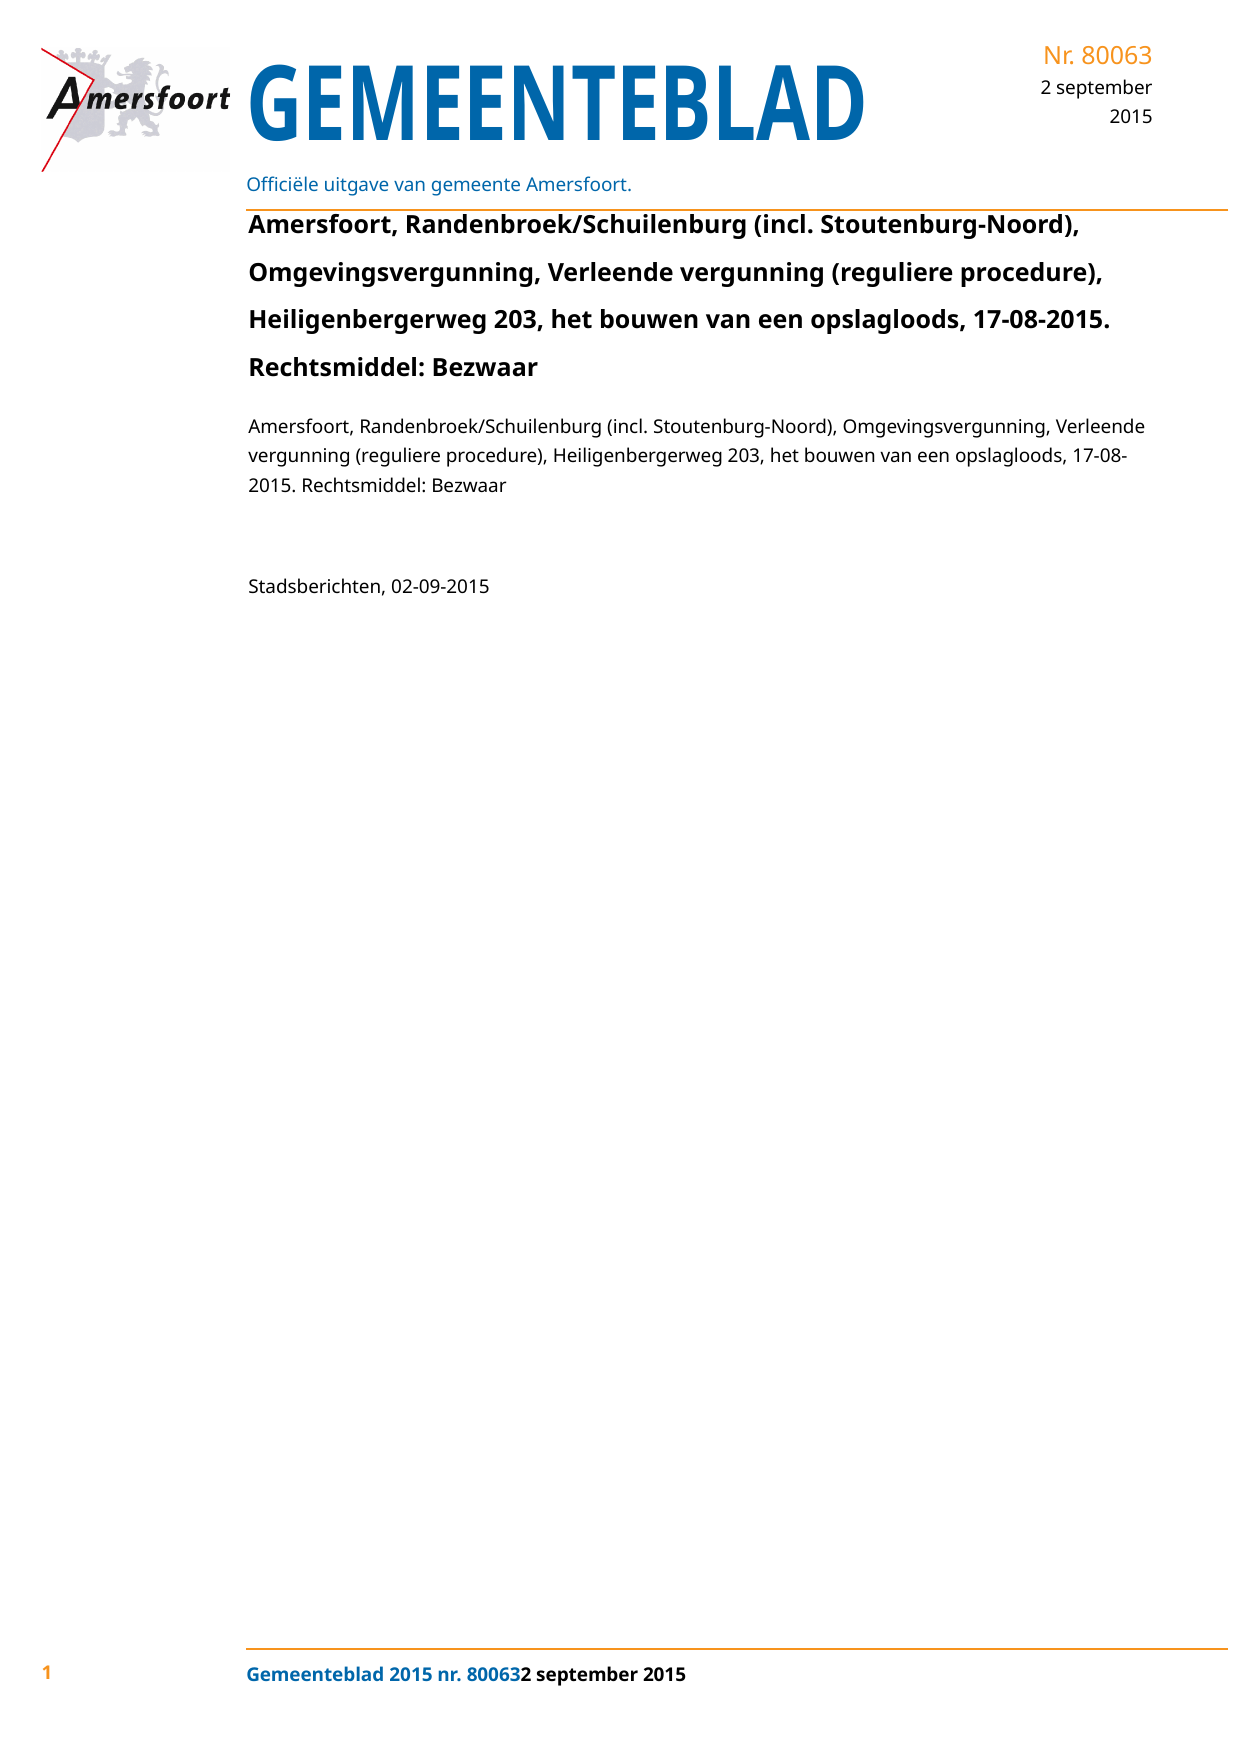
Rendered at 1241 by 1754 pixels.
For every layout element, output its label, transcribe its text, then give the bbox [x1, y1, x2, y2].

text Amersfoort, Randenbroek/Schuilenburg (incl. Stoutenburg-Noord), Omgevingsvergunning, Verleende vergunning (reguliere procedure), Heiligenbergerweg 203, het bouwen van een opslagloods, 17-08-2015. Rechtsmiddel: Bezwaar [248, 211, 1152, 384]
picture [41, 47, 231, 172]
text Amersfoort, Randenbroek/Schuilenburg (incl. Stoutenburg-Noord), Omgevingsvergunning, Verleende vergunning (reguliere procedure), Heiligenbergerweg 203, het bouwen van een opslagloods, 17-08-2015. Rechtsmiddel: Bezwaar [248, 413, 1152, 498]
text Stadsberichten, 02-09-2015 [248, 573, 1152, 599]
